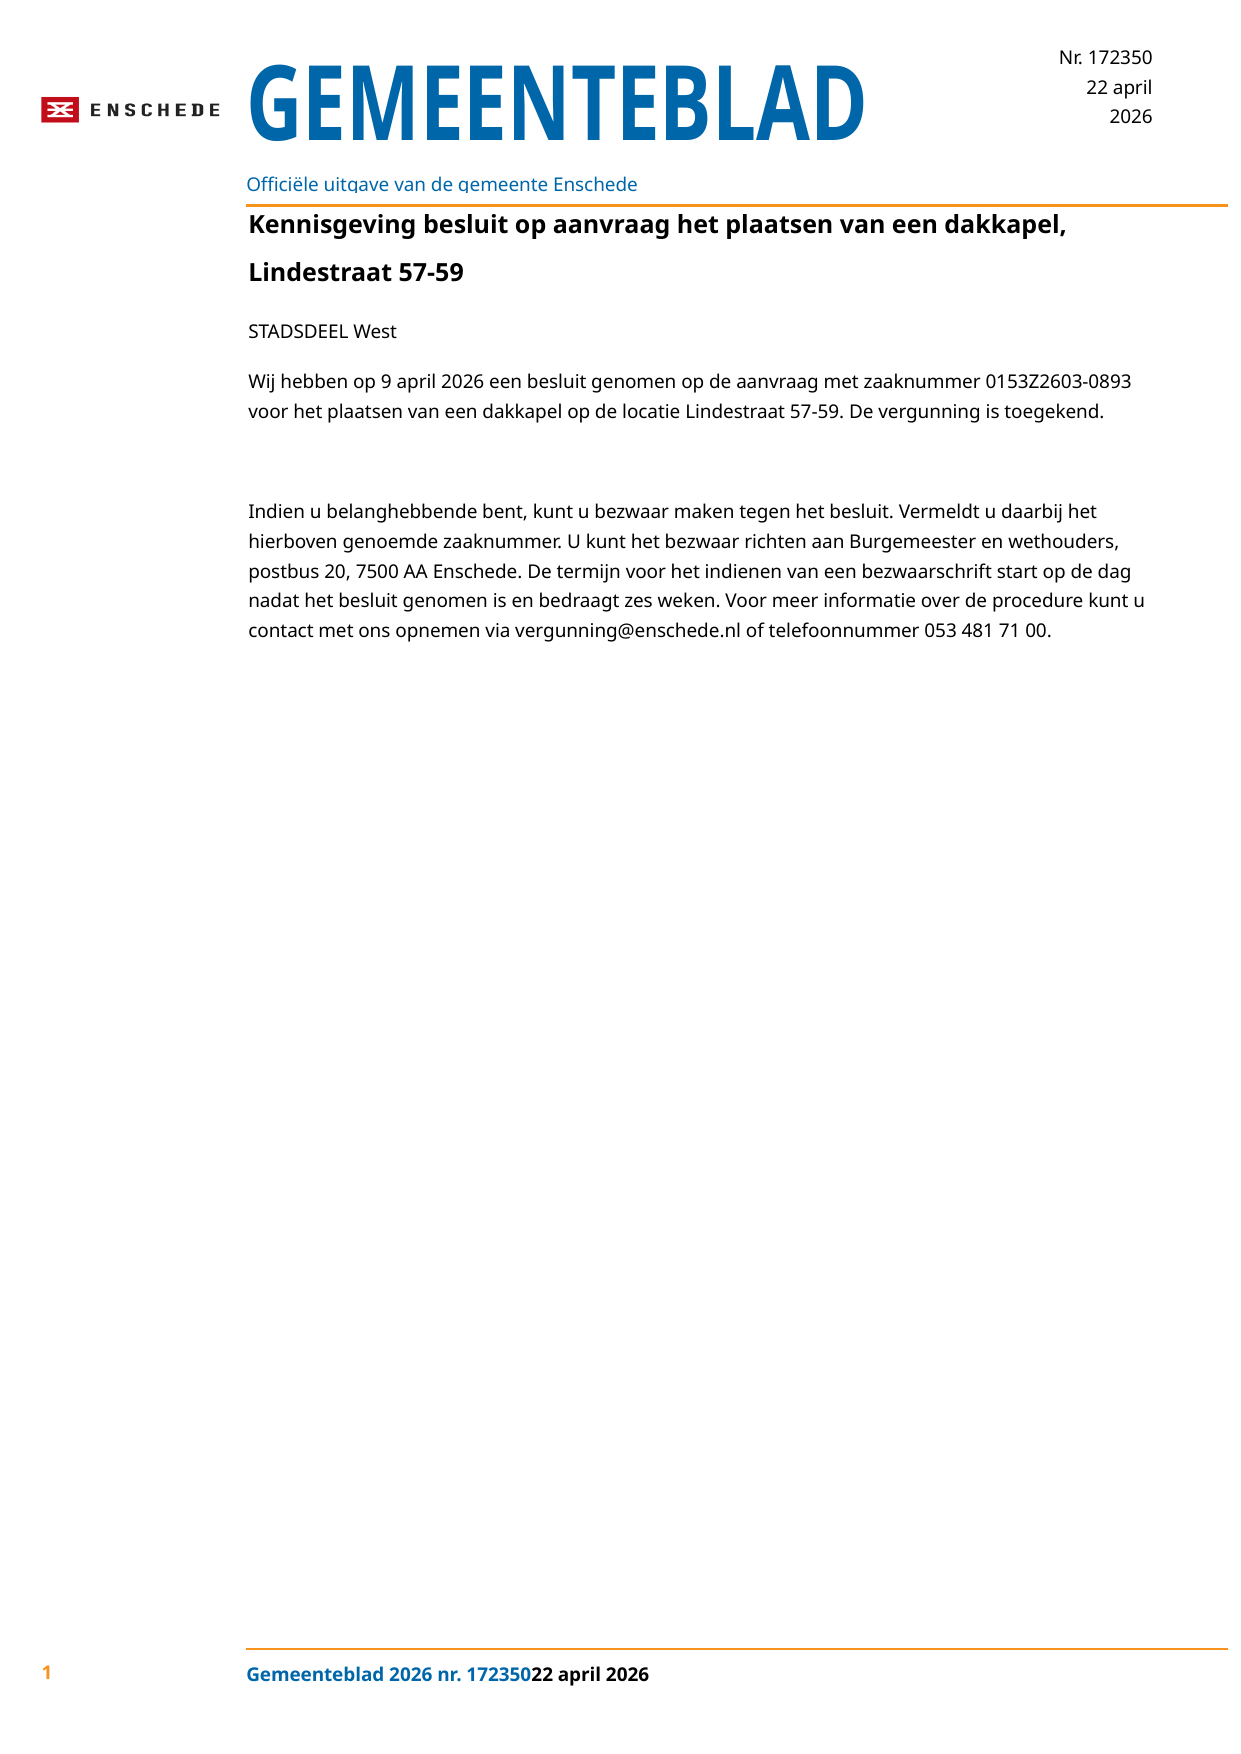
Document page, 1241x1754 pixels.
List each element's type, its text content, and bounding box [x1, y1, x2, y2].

text Wij hebben op 9 april 2026 een besluit genomen op de aanvraag met zaaknummer 0153Z2603-0893 voor het plaatsen van een dakkapel op de locatie Lindestraat 57-59. De vergunning is toegekend. [248, 368, 1152, 424]
text Kennisgeving besluit op aanvraag het plaatsen van een dakkapel, Lindestraat 57-59 [248, 207, 1152, 288]
text Indien u belanghebbende bent, kunt u bezwaar maken tegen het besluit. Vermeldt u daarbij het hierboven genoemde zaaknummer. U kunt het bezwaar richten aan Burgemeester en wethouders, postbus 20, 7500 AA Enschede. De termijn voor het indienen van een bezwaarschrift start op de dag nadat het besluit genomen is en bedraagt zes weken. Voor meer informatie over de procedure kunt u contact met ons opnemen via vergunning@enschede.nl of telefoonnummer 053 481 71 00. [248, 499, 1152, 643]
text STADSDEEL West [248, 318, 1152, 344]
picture [41, 47, 231, 172]
